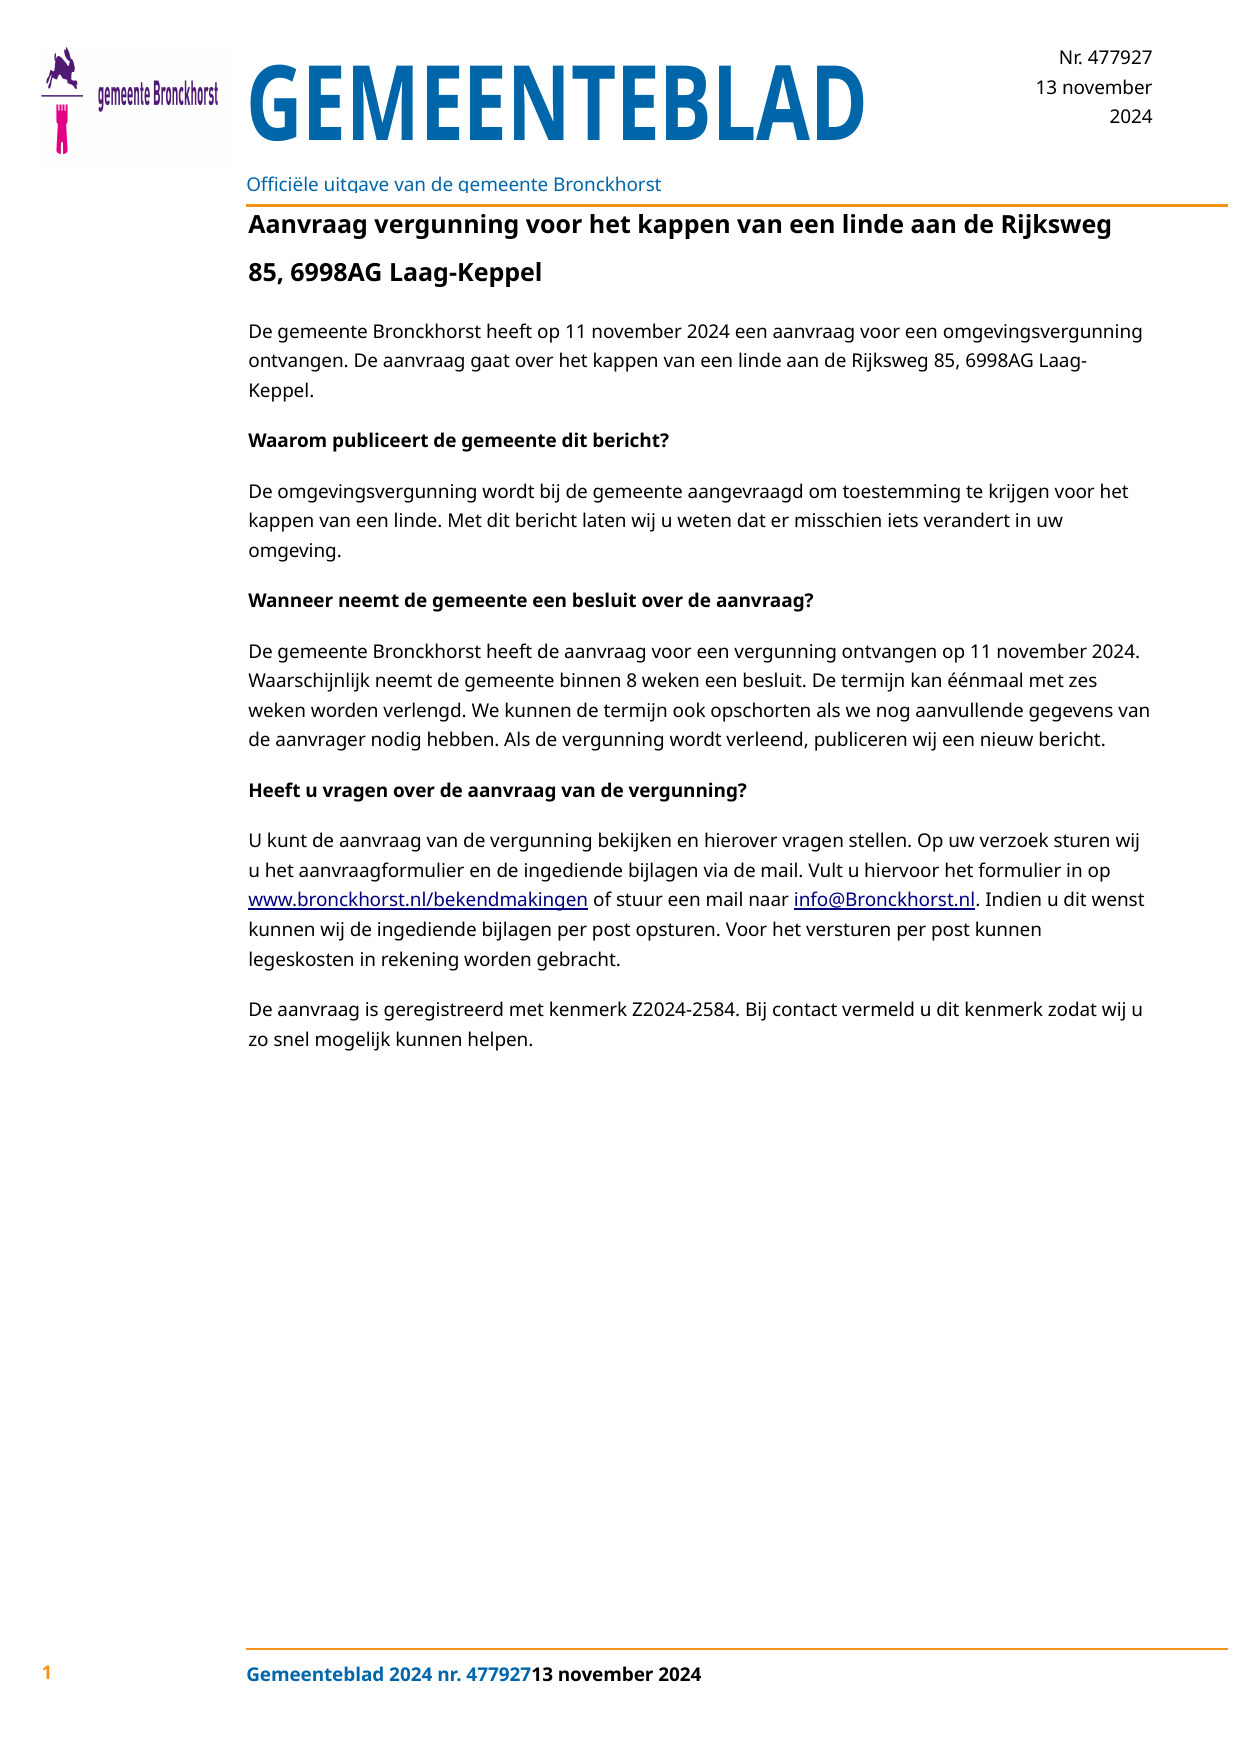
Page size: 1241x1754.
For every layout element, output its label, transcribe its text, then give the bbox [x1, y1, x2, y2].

text De gemeente Bronckhorst heeft de aanvraag voor een vergunning ontvangen op 11 november 2024. Waarschijnlijk neemt de gemeente binnen 8 weken een besluit. De termijn kan éénmaal met zes weken worden verlengd. We kunnen de termijn ook opschorten als we nog aanvullende gegevens van de aanvrager nodig hebben. Als de vergunning wordt verleend, publiceren wij een nieuw bericht. [248, 638, 1152, 752]
text De omgevingsvergunning wordt bij de gemeente aangevraagd om toestemming te krijgen voor het kappen van een linde. Met dit bericht laten wij u weten dat er misschien iets verandert in uw omgeving. [248, 478, 1152, 563]
text Waarom publiceert de gemeente dit bericht? [248, 427, 1152, 453]
picture [41, 47, 231, 172]
text Heeft u vragen over de aanvraag van de vergunning? [248, 777, 1152, 803]
text U kunt de aanvraag van de vergunning bekijken en hierover vragen stellen. Op uw verzoek sturen wij u het aanvraagformulier en de ingediende bijlagen via de mail. Vult u hiervoor het formulier in op www.bronckhorst.nl/bekendmakingen of stuur een mail naar info@Bronckhorst.nl. Indien u dit wenst kunnen wij de ingediende bijlagen per post opsturen. Voor het versturen per post kunnen legeskosten in rekening worden gebracht. [248, 827, 1152, 972]
text Aanvraag vergunning voor het kappen van een linde aan de Rijksweg 85, 6998AG Laag-Keppel [248, 207, 1152, 288]
text De aanvraag is geregistreerd met kenmerk Z2024-2584. Bij contact vermeld u dit kenmerk zodat wij u zo snel mogelijk kunnen helpen. [248, 996, 1152, 1052]
text De gemeente Bronckhorst heeft op 11 november 2024 een aanvraag voor een omgevingsvergunning ontvangen. De aanvraag gaat over het kappen van een linde aan de Rijksweg 85, 6998AG Laag-Keppel. [248, 318, 1152, 403]
text Wanneer neemt de gemeente een besluit over de aanvraag? [248, 587, 1152, 613]
